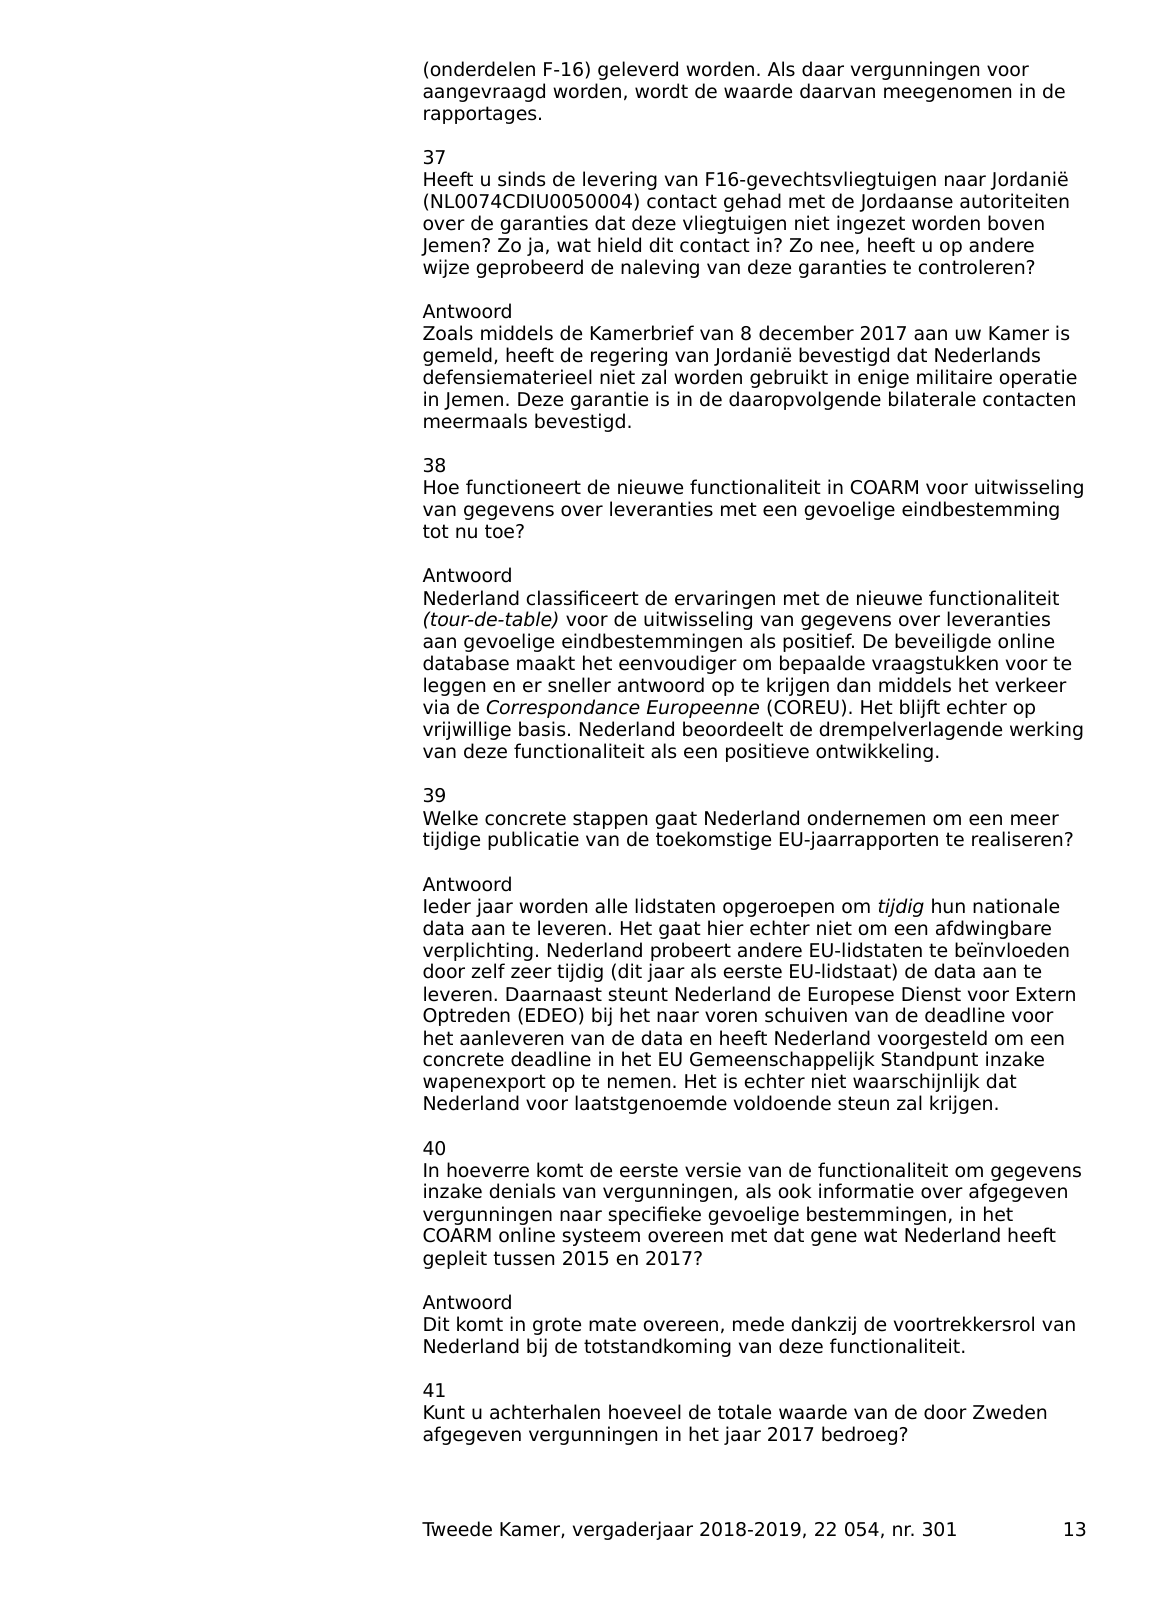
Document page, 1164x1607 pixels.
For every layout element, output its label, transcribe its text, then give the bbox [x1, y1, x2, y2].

text Kunt u achterhalen hoeveel de totale waarde van de door Zweden afgegeven vergunningen in het jaar 2017 bedroeg? [422, 1402, 1087, 1446]
text 39 [422, 785, 1087, 807]
text 40 [422, 1137, 1087, 1159]
text Ieder jaar worden alle lidstaten opgeroepen om tijdig hun nationale data aan te leveren. Het gaat hier echter niet om een afdwingbare verplichting. Nederland probeert andere EU-lidstaten te beïnvloeden door zelf zeer tijdig (dit jaar als eerste EU-lidstaat) de data aan te leveren. Daarnaast steunt Nederland de Europese Dienst voor Extern Optreden (EDEO) bij het naar voren schuiven van de deadline voor het aanleveren van de data en heeft Nederland voorgesteld om een concrete deadline in het EU Gemeenschappelijk Standpunt inzake wapenexport op te nemen. Het is echter niet waarschijnlijk dat Nederland voor laatstgenoemde voldoende steun zal krijgen. [422, 896, 1087, 1115]
text Welke concrete stappen gaat Nederland ondernemen om een meer tijdige publicatie van de toekomstige EU-jaarrapporten te realiseren? [422, 807, 1087, 851]
text Hoe functioneert de nieuwe functionaliteit in COARM voor uitwisseling van gegevens over leveranties met een gevoelige eindbestemming tot nu toe? [422, 477, 1087, 543]
text Zoals middels de Kamerbrief van 8 december 2017 aan uw Kamer is gemeld, heeft de regering van Jordanië bevestigd dat Nederlands defensiematerieel niet zal worden gebruikt in enige militaire operatie in Jemen. Deze garantie is in de daaropvolgende bilaterale contacten meermaals bevestigd. [422, 323, 1087, 433]
text Antwoord [422, 1292, 1087, 1313]
text 37 [422, 147, 1087, 169]
text (NL0074CDIU0050004) contact gehad met de Jordaanse autoriteiten over de garanties dat deze vliegtuigen niet ingezet worden boven Jemen? Zo ja, wat hield dit contact in? Zo nee, heeft u op andere wijze geprobeerd de naleving van deze garanties te controleren? [422, 191, 1087, 279]
text Heeft u sinds de levering van F16-gevechtsvliegtuigen naar Jordanië [422, 169, 1087, 191]
text 41 [422, 1380, 1087, 1402]
text Nederland classificeert de ervaringen met de nieuwe functionaliteit (tour-de-table) voor de uitwisseling van gegevens over leveranties aan gevoelige eindbestemmingen als positief. De beveiligde online database maakt het eenvoudiger om bepaalde vraagstukken voor te leggen en er sneller antwoord op te krijgen dan middels het verkeer via de Correspondance Europeenne (COREU). Het blijft echter op vrijwillige basis. Nederland beoordeelt de drempelverlagende werking van deze functionaliteit als een positieve ontwikkeling. [422, 587, 1087, 763]
text Antwoord [422, 873, 1087, 896]
text 38 [422, 455, 1087, 477]
text Antwoord [422, 565, 1087, 587]
text (onderdelen F-16) geleverd worden. Als daar vergunningen voor aangevraagd worden, wordt de waarde daarvan meegenomen in de rapportages. [422, 59, 1087, 125]
text Dit komt in grote mate overeen, mede dankzij de voortrekkersrol van Nederland bij de totstandkoming van deze functionaliteit. [422, 1313, 1087, 1357]
text Antwoord [422, 301, 1087, 323]
text In hoeverre komt de eerste versie van de functionaliteit om gegevens inzake denials van vergunningen, als ook informatie over afgegeven vergunningen naar specifieke gevoelige bestemmingen, in het COARM online systeem overeen met dat gene wat Nederland heeft gepleit tussen 2015 en 2017? [422, 1159, 1087, 1269]
